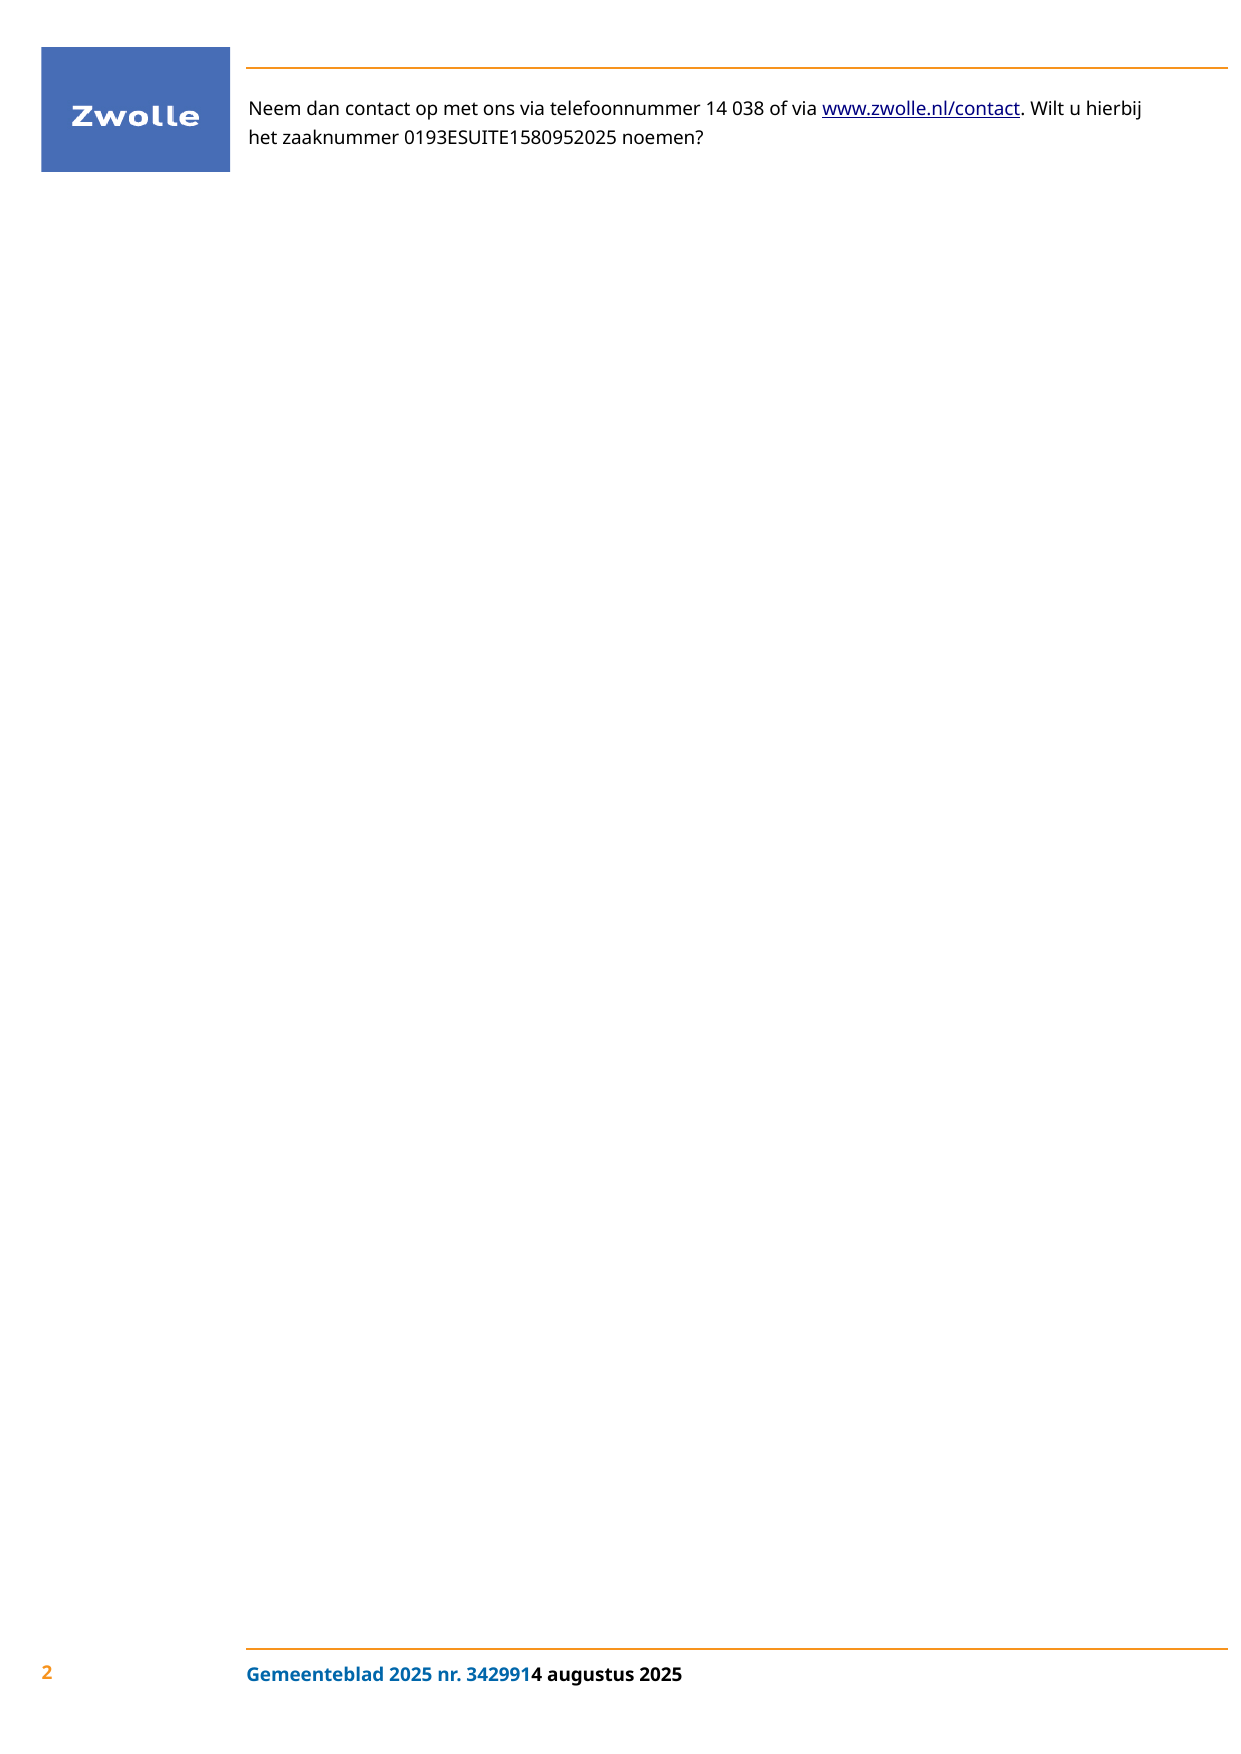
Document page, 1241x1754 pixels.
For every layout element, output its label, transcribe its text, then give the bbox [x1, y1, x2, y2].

picture [41, 47, 231, 172]
text Neem dan contact op met ons via telefoonnummer 14 038 of via www.zwolle.nl/contact. Wilt u hierbij het zaaknummer 0193ESUITE1580952025 noemen? [248, 95, 1152, 150]
